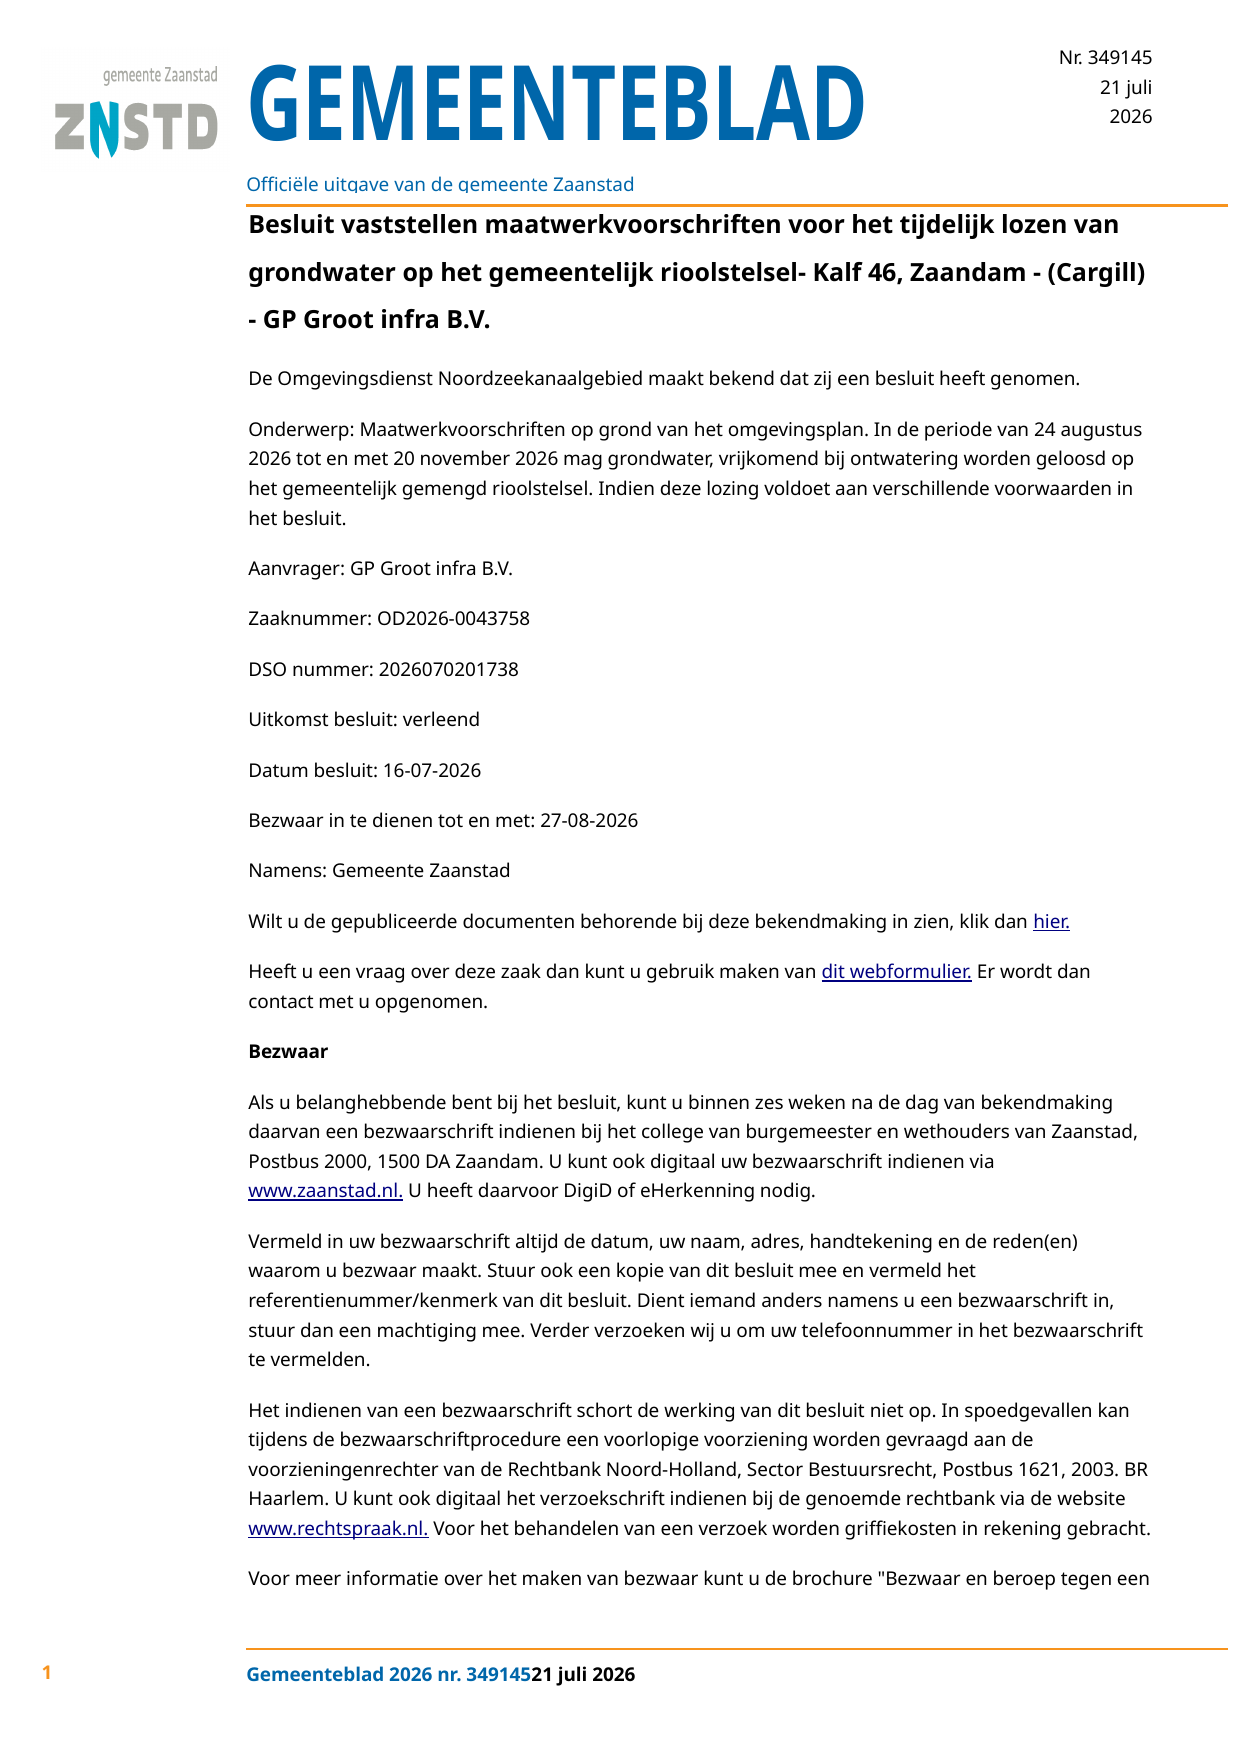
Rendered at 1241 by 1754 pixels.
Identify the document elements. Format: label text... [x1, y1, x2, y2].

picture [41, 47, 231, 172]
text Bezwaar [248, 1038, 1152, 1064]
text Wilt u de gepubliceerde documenten behorende bij deze bekendmaking in zien, klik dan hier. [248, 908, 1152, 934]
text Uitkomst besluit: verleend [248, 706, 1152, 732]
text DSO nummer: 2026070201738 [248, 656, 1152, 682]
text Onderwerp: Maatwerkvoorschriften op grond van het omgevingsplan. In de periode van 24 augustus 2026 tot en met 20 november 2026 mag grondwater, vrijkomend bij ontwatering worden geloosd op het gemeentelijk gemengd rioolstelsel. Indien deze lozing voldoet aan verschillende voorwaarden in het besluit. [248, 416, 1152, 530]
text Bezwaar in te dienen tot en met: 27-08-2026 [248, 807, 1152, 833]
text Heeft u een vraag over deze zaak dan kunt u gebruik maken van dit webformulier. Er wordt dan contact met u opgenomen. [248, 958, 1152, 1014]
text Zaaknummer: OD2026-0043758 [248, 606, 1152, 631]
text Vermeld in uw bezwaarschrift altijd de datum, uw naam, adres, handtekening en de reden(en) waarom u bezwaar maakt. Stuur ook een kopie van dit besluit mee en vermeld het referentienummer/kenmerk van dit besluit. Dient iemand anders namens u een bezwaarschrift in, stuur dan een machtiging mee. Verder verzoeken wij u om uw telefoonnummer in het bezwaarschrift te vermelden. [248, 1228, 1152, 1372]
text Voor meer informatie over het maken van bezwaar kunt u de brochure "Bezwaar en beroep tegen een [248, 1566, 1152, 1591]
text De Omgevingsdienst Noordzeekanaalgebied maakt bekend dat zij een besluit heeft genomen. [248, 366, 1152, 391]
text Namens: Gemeente Zaanstad [248, 858, 1152, 883]
text Als u belanghebbende bent bij het besluit, kunt u binnen zes weken na de dag van bekendmaking daarvan een bezwaarschrift indienen bij het college van burgemeester en wethouders van Zaanstad, Postbus 2000, 1500 DA Zaandam. U kunt ook digitaal uw bezwaarschrift indienen via www.zaanstad.nl. U heeft daarvoor DigiD of eHerkenning nodig. [248, 1089, 1152, 1203]
text Aanvrager: GP Groot infra B.V. [248, 555, 1152, 581]
text Het indienen van een bezwaarschrift schort de werking van dit besluit niet op. In spoedgevallen kan tijdens de bezwaarschriftprocedure een voorlopige voorziening worden gevraagd aan de voorzieningenrechter van de Rechtbank Noord-Holland, Sector Bestuursrecht, Postbus 1621, 2003. BR Haarlem. U kunt ook digitaal het verzoekschrift indienen bij de genoemde rechtbank via de website www.rechtspraak.nl. Voor het behandelen van een verzoek worden griffiekosten in rekening gebracht. [248, 1397, 1152, 1541]
text Besluit vaststellen maatwerkvoorschriften voor het tijdelijk lozen van grondwater op het gemeentelijk rioolstelsel- Kalf 46, Zaandam - (Cargill) - GP Groot infra B.V. [248, 207, 1152, 336]
text Datum besluit: 16-07-2026 [248, 757, 1152, 782]
